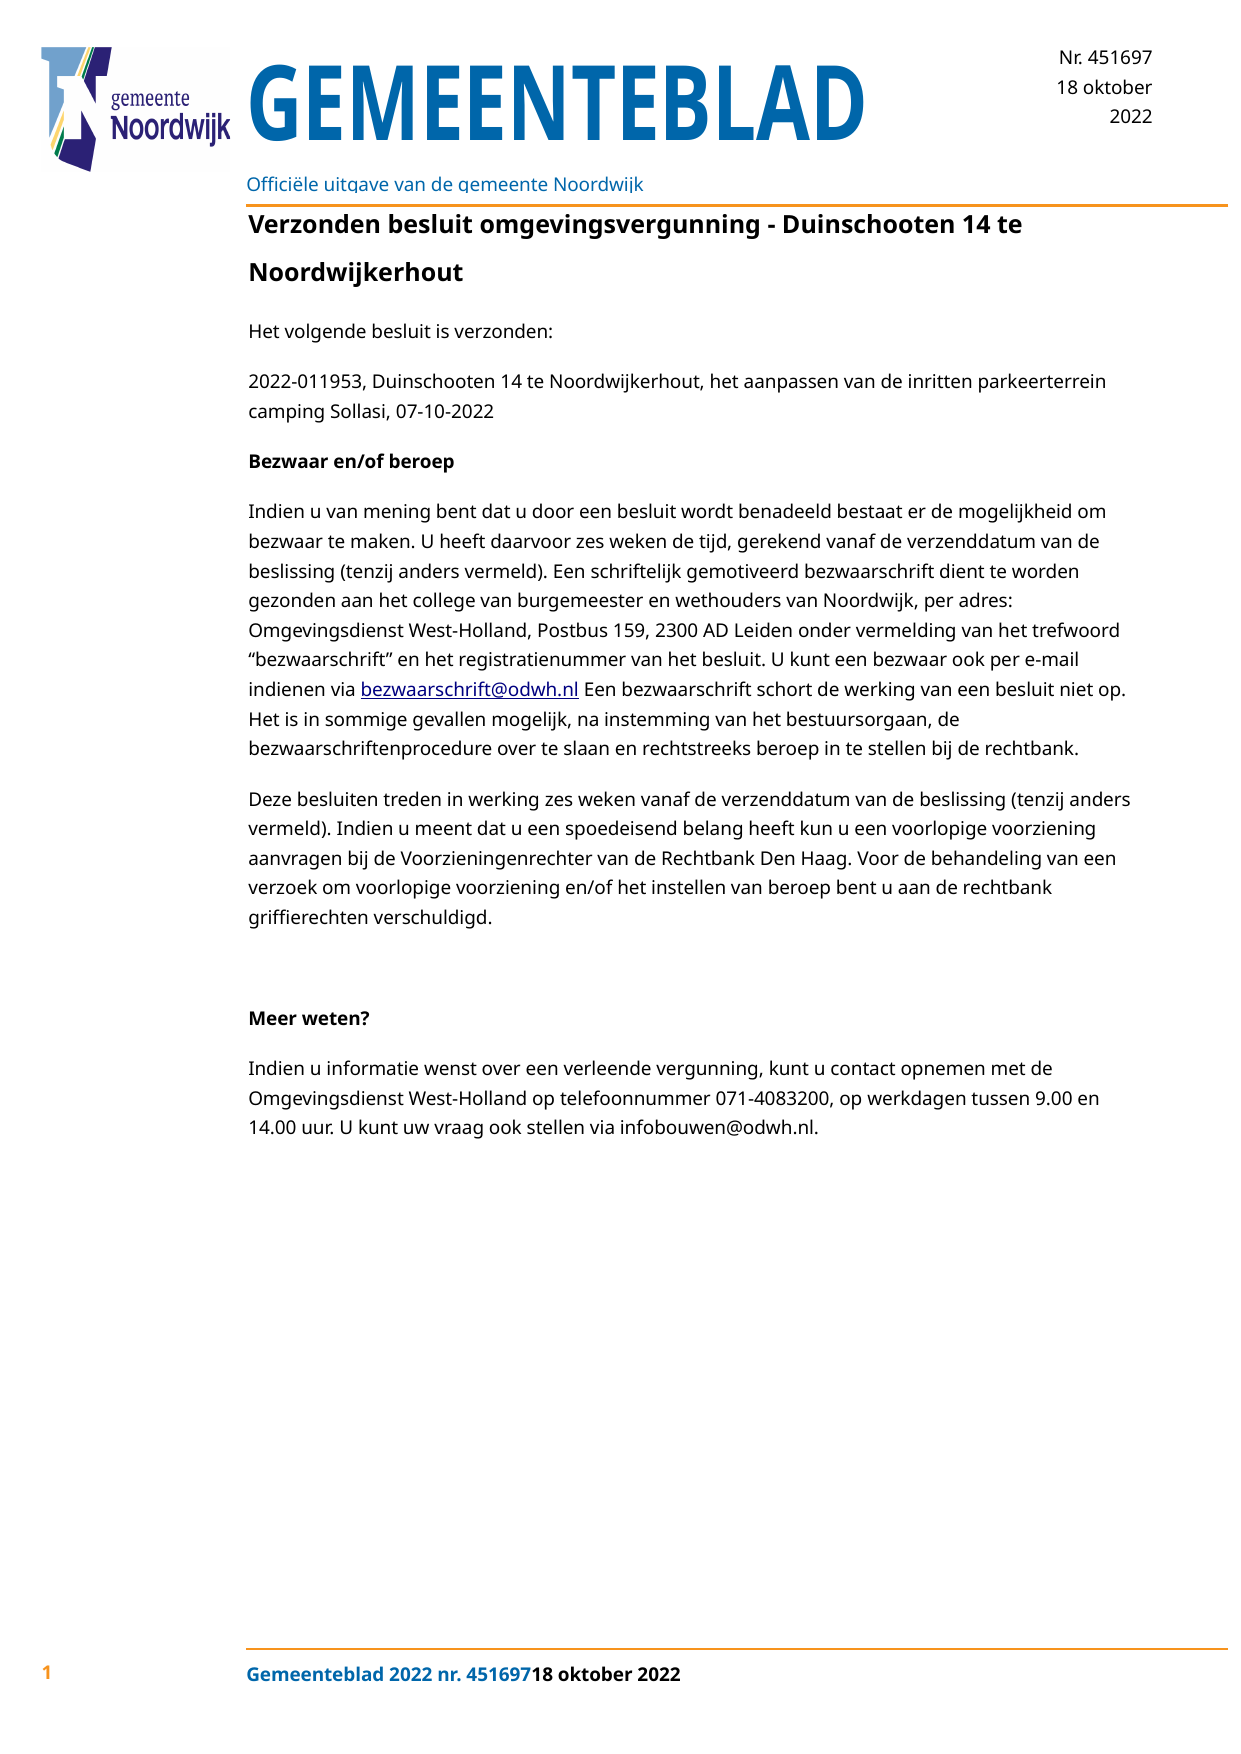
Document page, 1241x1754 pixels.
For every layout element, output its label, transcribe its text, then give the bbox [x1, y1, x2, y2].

text Deze besluiten treden in werking zes weken vanaf de verzenddatum van de beslissing (tenzij anders vermeld). Indien u meent dat u een spoedeisend belang heeft kun u een voorlopige voorziening aanvragen bij de Voorzieningenrechter van de Rechtbank Den Haag. Voor de behandeling van een verzoek om voorlopige voorziening en/of het instellen van beroep bent u aan de rechtbank griffierechten verschuldigd. [248, 786, 1152, 930]
text Indien u van mening bent dat u door een besluit wordt benadeeld bestaat er de mogelijkheid om bezwaar te maken. U heeft daarvoor zes weken de tijd, gerekend vanaf de verzenddatum van de beslissing (tenzij anders vermeld). Een schriftelijk gemotiveerd bezwaarschrift dient te worden gezonden aan het college van burgemeester en wethouders van Noordwijk, per adres: Omgevingsdienst West-Holland, Postbus 159, 2300 AD Leiden onder vermelding van het trefwoord “bezwaarschrift” en het registratienummer van het besluit. U kunt een bezwaar ook per e-mail indienen via bezwaarschrift@odwh.nl Een bezwaarschrift schort de werking van een besluit niet op. Het is in sommige gevallen mogelijk, na instemming van het bestuursorgaan, de bezwaarschriftenprocedure over te slaan en rechtstreeks beroep in te stellen bij de rechtbank. [248, 499, 1152, 761]
text Het volgende besluit is verzonden: [248, 318, 1152, 344]
text Meer weten? [248, 1005, 1152, 1031]
text Verzonden besluit omgevingsvergunning - Duinschooten 14 te Noordwijkerhout [248, 207, 1152, 288]
text Indien u informatie wenst over een verleende vergunning, kunt u contact opnemen met de Omgevingsdienst West-Holland op telefoonnummer 071-4083200, op werkdagen tussen 9.00 en 14.00 uur. U kunt uw vraag ook stellen via infobouwen@odwh.nl. [248, 1055, 1152, 1140]
text 2022-011953, Duinschooten 14 te Noordwijkerhout, het aanpassen van de inritten parkeerterrein camping Sollasi, 07-10-2022 [248, 368, 1152, 424]
text Bezwaar en/of beroep [248, 448, 1152, 474]
picture [41, 47, 231, 172]
